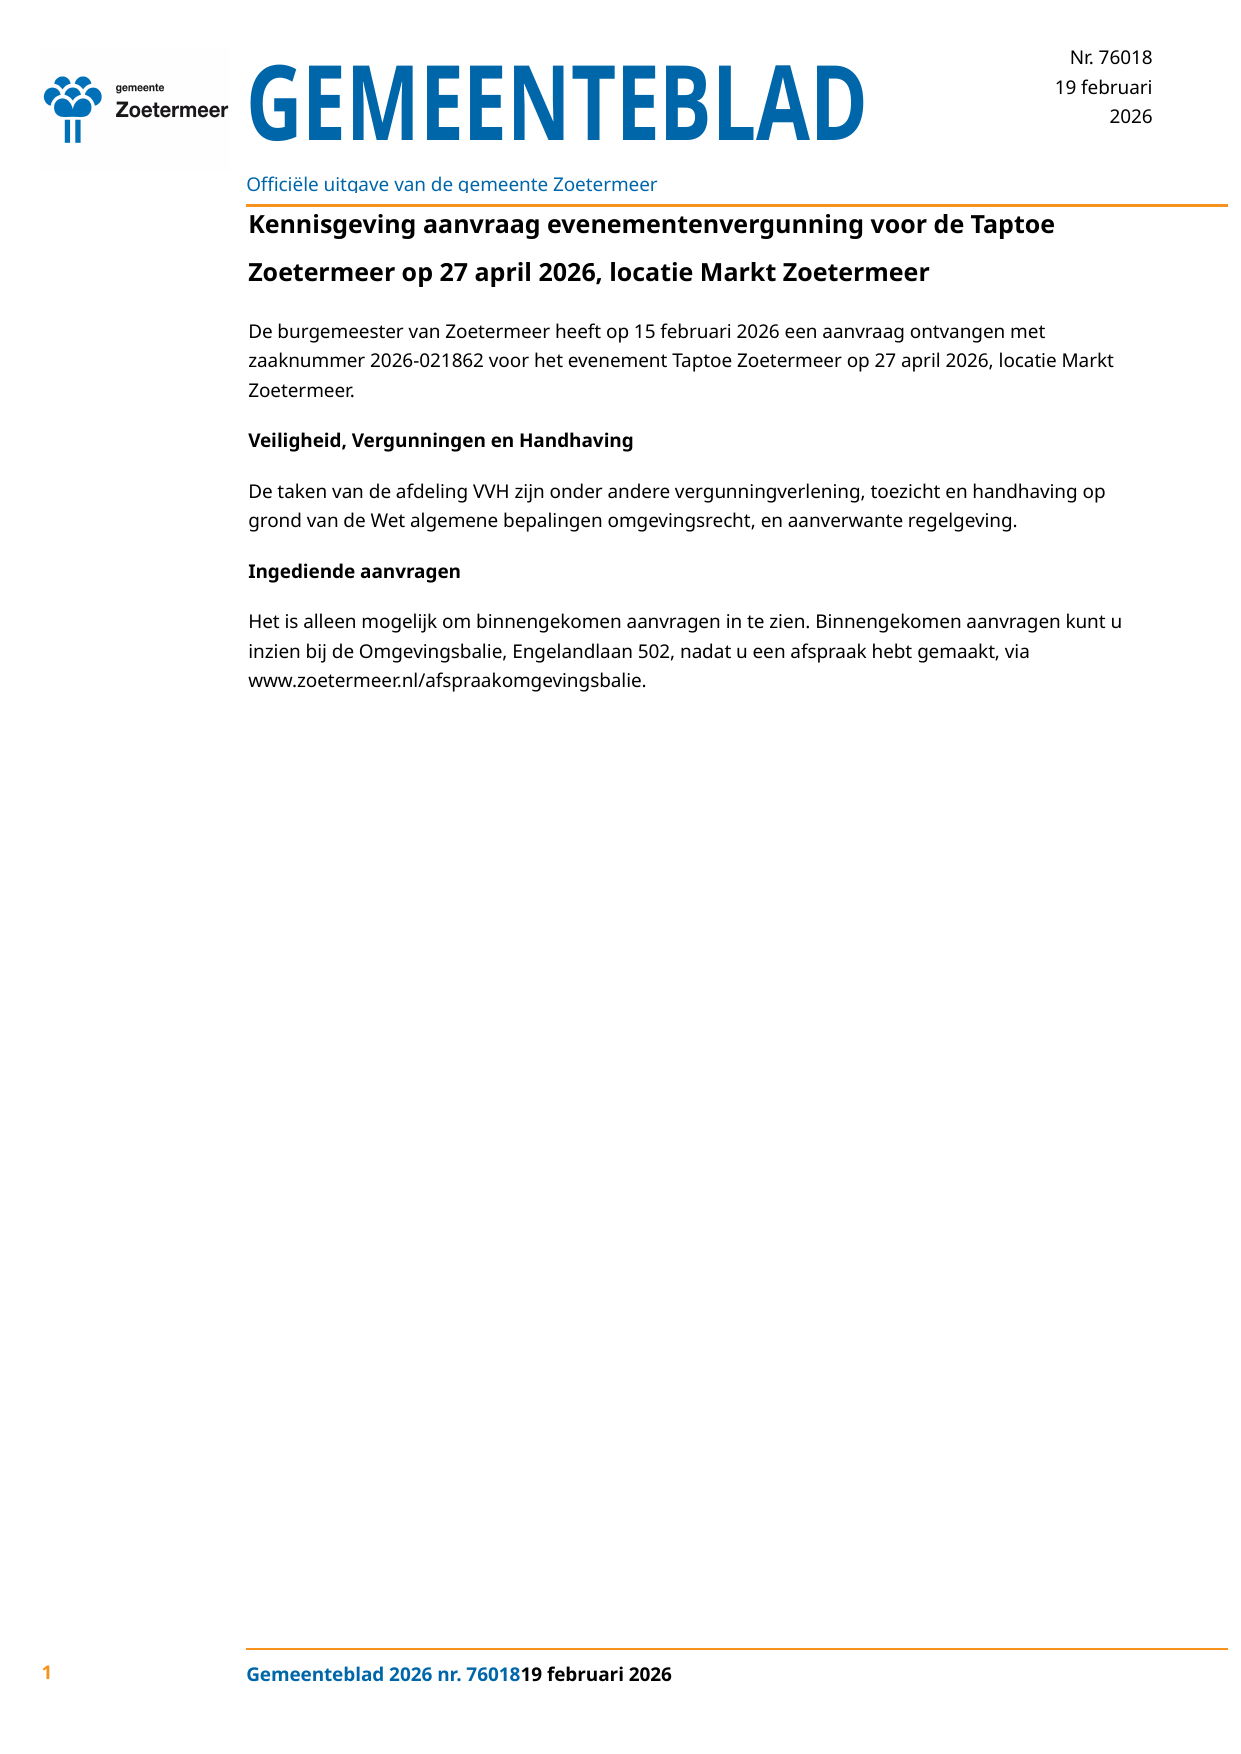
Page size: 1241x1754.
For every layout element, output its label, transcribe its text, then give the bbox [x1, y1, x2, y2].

text De taken van de afdeling VVH zijn onder andere vergunningverlening, toezicht en handhaving op grond van de Wet algemene bepalingen omgevingsrecht, en aanverwante regelgeving. [248, 478, 1152, 533]
text Kennisgeving aanvraag evenementenvergunning voor de Taptoe Zoetermeer op 27 april 2026, locatie Markt Zoetermeer [248, 207, 1152, 288]
text Veiligheid, Vergunningen en Handhaving [248, 427, 1152, 453]
text De burgemeester van Zoetermeer heeft op 15 februari 2026 een aanvraag ontvangen met zaaknummer 2026-021862 voor het evenement Taptoe Zoetermeer op 27 april 2026, locatie Markt Zoetermeer. [248, 318, 1152, 403]
text Het is alleen mogelijk om binnengekomen aanvragen in te zien. Binnengekomen aanvragen kunt u inzien bij de Omgevingsbalie, Engelandlaan 502, nadat u een afspraak hebt gemaakt, via www.zoetermeer.nl/afspraakomgevingsbalie. [248, 608, 1152, 693]
text Ingediende aanvragen [248, 558, 1152, 584]
picture [41, 47, 231, 172]
